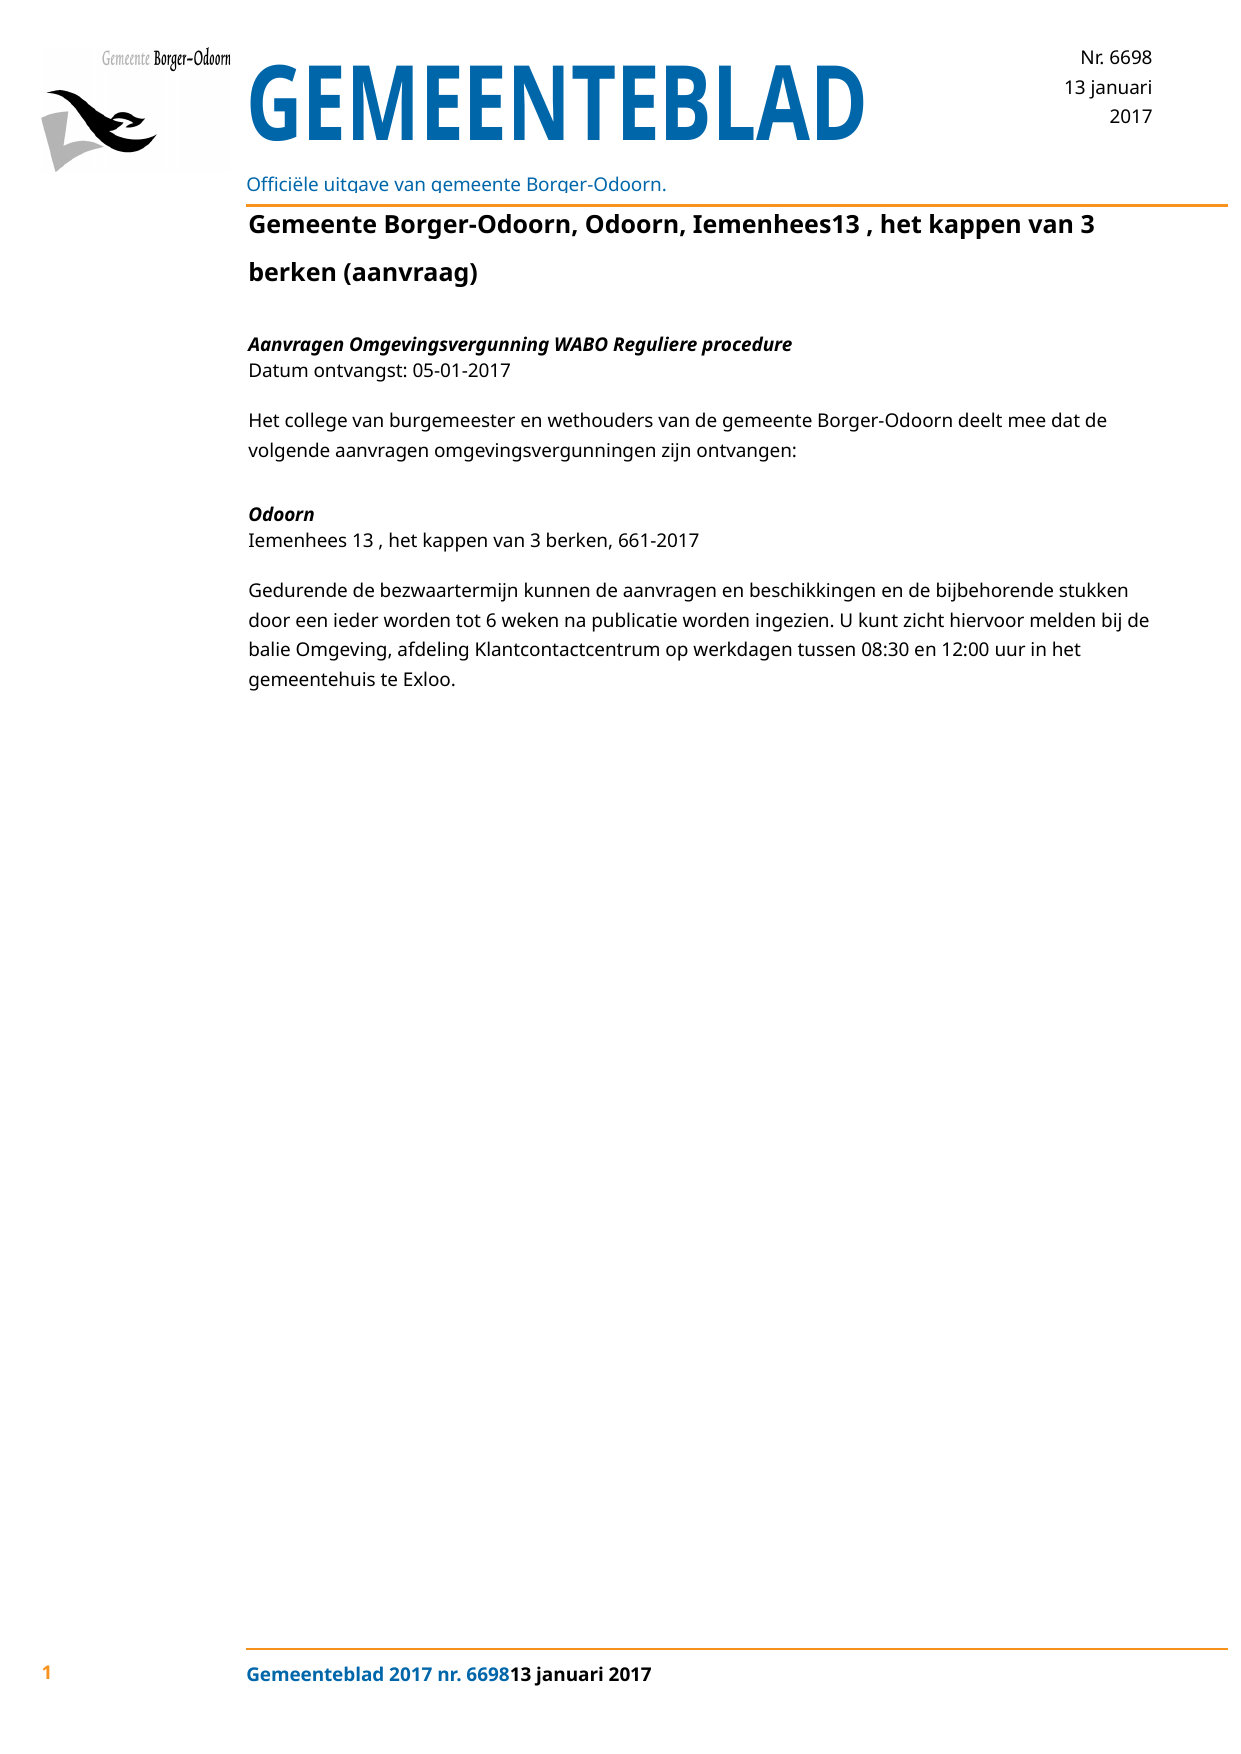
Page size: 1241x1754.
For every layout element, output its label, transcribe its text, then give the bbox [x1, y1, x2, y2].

picture [41, 47, 231, 172]
text Gemeente Borger-Odoorn, Odoorn, Iemenhees13 , het kappen van 3 berken (aanvraag) [248, 207, 1152, 288]
text Datum ontvangst: 05-01-2017 [248, 357, 1152, 383]
text Het college van burgemeester en wethouders van de gemeente Borger-Odoorn deelt mee dat de volgende aanvragen omgevingsvergunningen zijn ontvangen: [248, 408, 1152, 463]
text Gedurende de bezwaartermijn kunnen de aanvragen en beschikkingen en de bijbehorende stukken door een ieder worden tot 6 weken na publicatie worden ingezien. U kunt zicht hiervoor melden bij de balie Omgeving, afdeling Klantcontactcentrum op werkdagen tussen 08:30 en 12:00 uur in het gemeentehuis te Exloo. [248, 577, 1152, 692]
text Odoorn [248, 501, 1152, 527]
text Iemenhees 13 , het kappen van 3 berken, 661-2017 [248, 527, 1152, 553]
text Aanvragen Omgevingsvergunning WABO Reguliere procedure [248, 331, 1152, 357]
